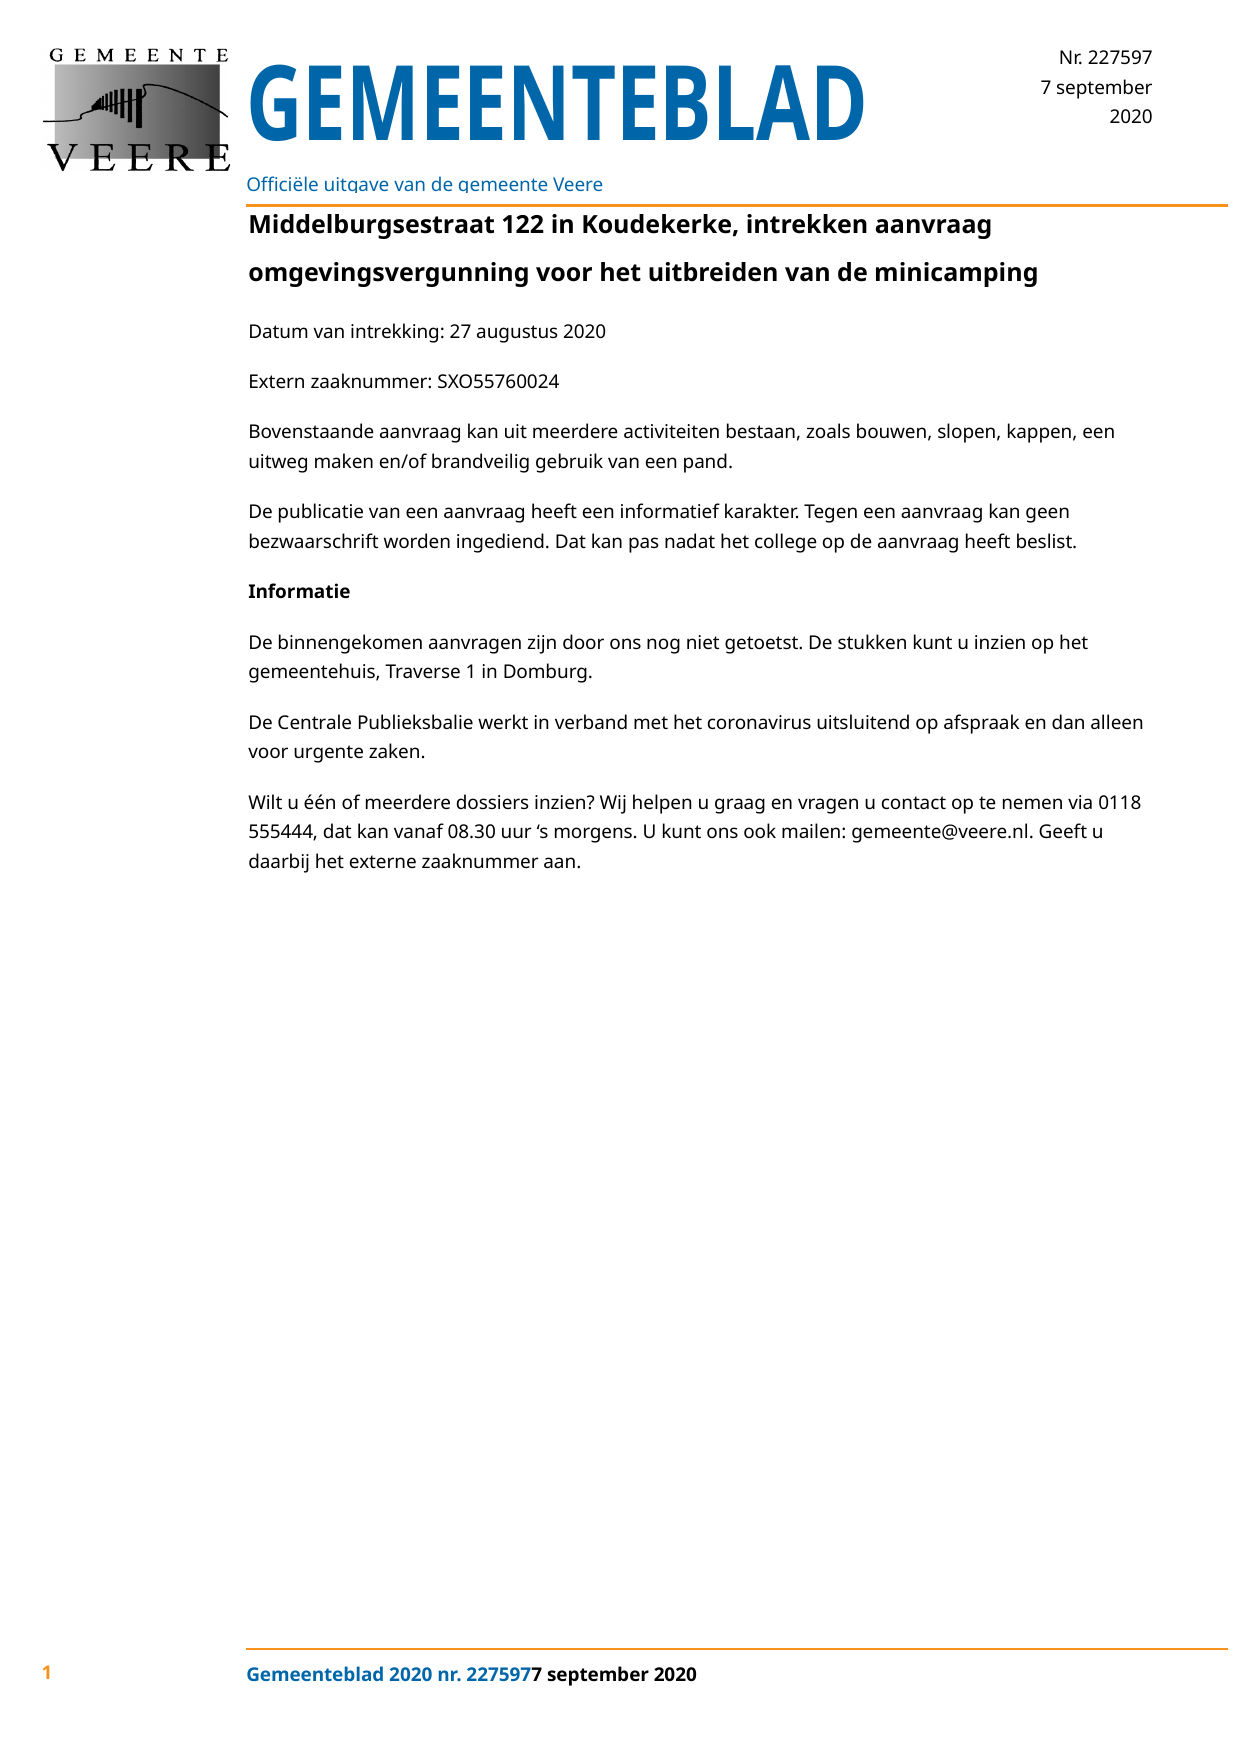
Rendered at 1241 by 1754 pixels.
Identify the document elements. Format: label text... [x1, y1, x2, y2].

text De publicatie van een aanvraag heeft een informatief karakter. Tegen een aanvraag kan geen bezwaarschrift worden ingediend. Dat kan pas nadat het college op de aanvraag heeft beslist. [248, 499, 1152, 554]
text Wilt u één of meerdere dossiers inzien? Wij helpen u graag en vragen u contact op te nemen via 0118 555444, dat kan vanaf 08.30 uur ‘s morgens. U kunt ons ook mailen: gemeente@veere.nl. Geeft u daarbij het externe zaaknummer aan. [248, 789, 1152, 874]
text Datum van intrekking: 27 augustus 2020 [248, 318, 1152, 344]
text De binnengekomen aanvragen zijn door ons nog niet getoetst. De stukken kunt u inzien op het gemeentehuis, Traverse 1 in Domburg. [248, 629, 1152, 684]
text Bovenstaande aanvraag kan uit meerdere activiteiten bestaan, zoals bouwen, slopen, kappen, een uitweg maken en/of brandveilig gebruik van een pand. [248, 419, 1152, 474]
text Informatie [248, 579, 1152, 604]
text Middelburgsestraat 122 in Koudekerke, intrekken aanvraag omgevingsvergunning voor het uitbreiden van de minicamping [248, 207, 1152, 288]
text Extern zaaknummer: SXO55760024 [248, 368, 1152, 394]
picture [41, 47, 231, 172]
text De Centrale Publieksbalie werkt in verband met het coronavirus uitsluitend op afspraak en dan alleen voor urgente zaken. [248, 709, 1152, 764]
